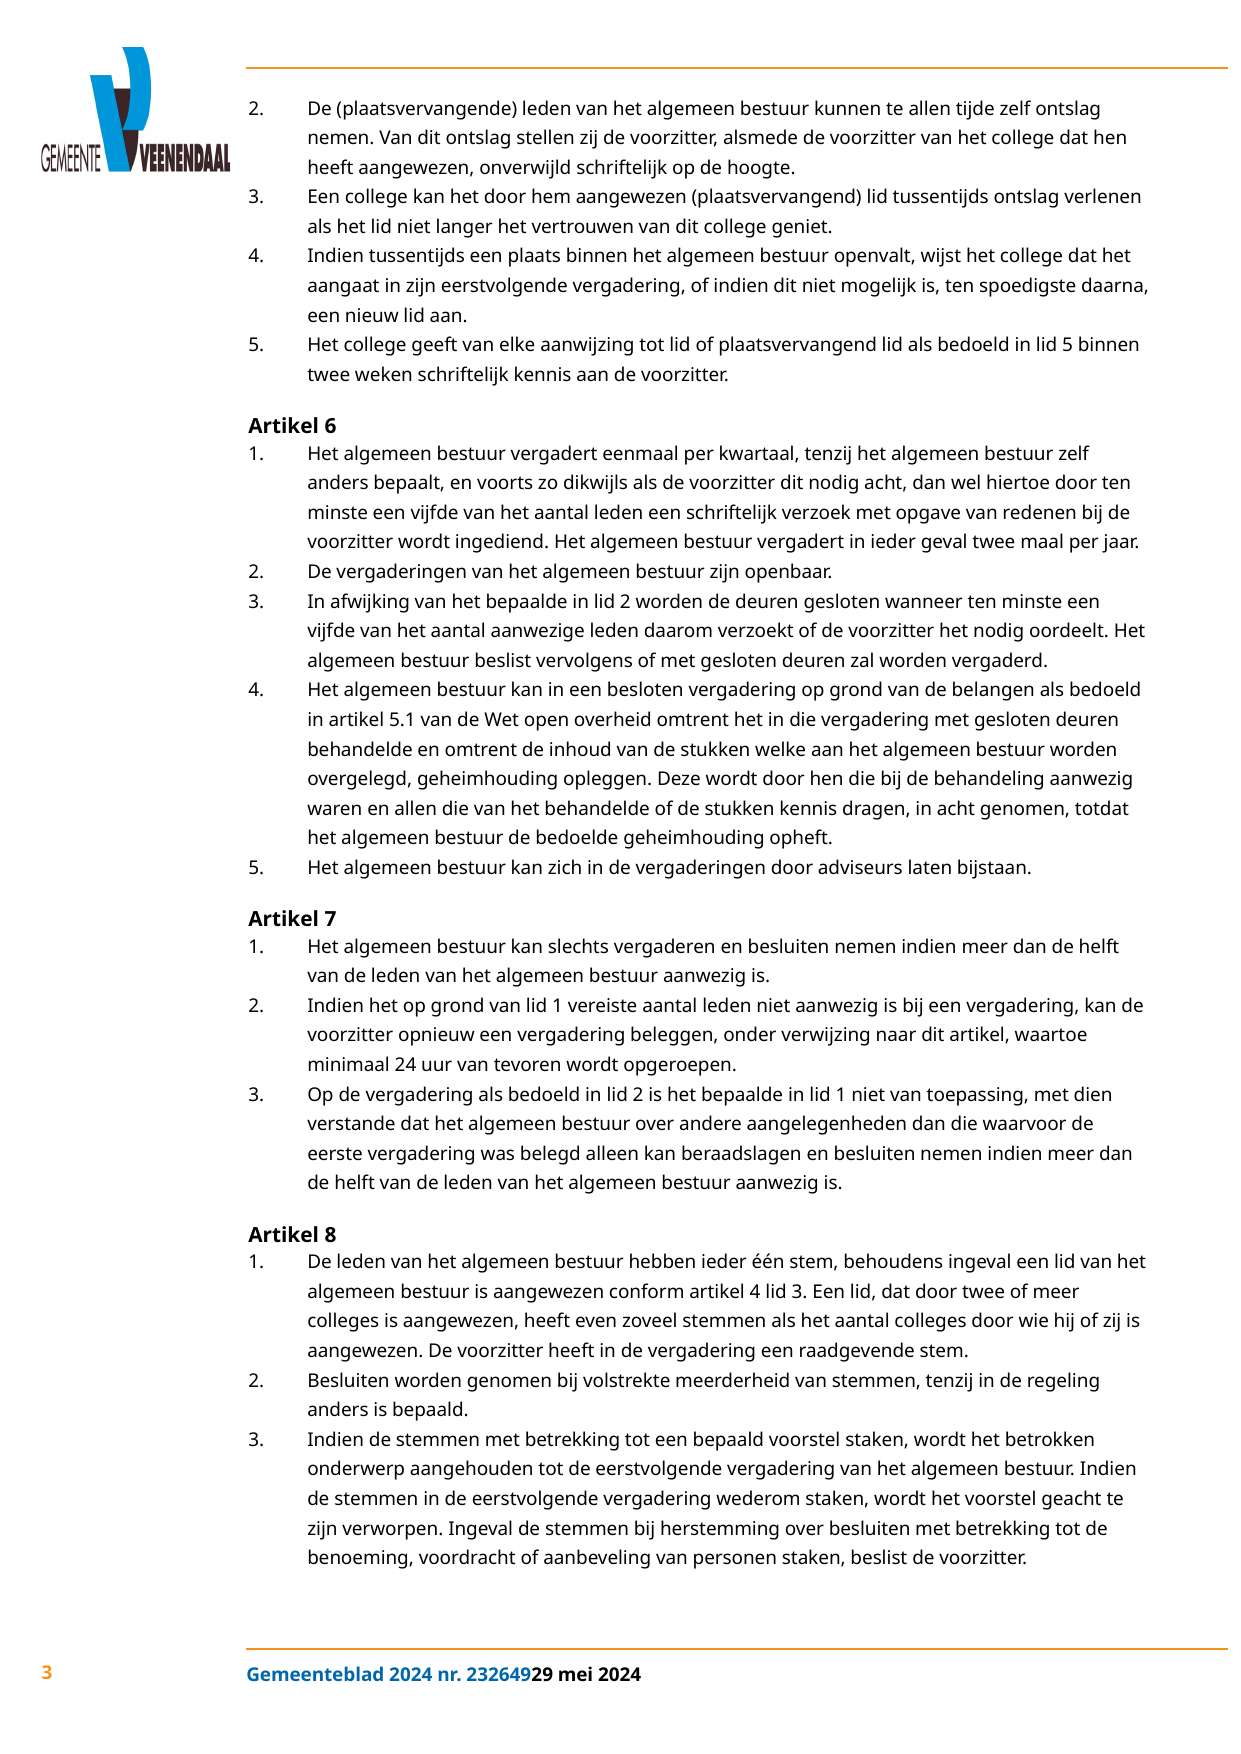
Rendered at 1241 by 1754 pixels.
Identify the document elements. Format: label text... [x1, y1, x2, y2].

list Het algemeen bestuur kan in een besloten vergadering op grond van de belangen als bedoeld in artikel 5.1 van de Wet open overheid omtrent het in die vergadering met gesloten deuren behandelde en omtrent de inhoud van de stukken welke aan het algemeen bestuur worden overgelegd, geheimhouding opleggen. Deze wordt door hen die bij de behandeling aanwezig waren en allen die van het behandelde of de stukken kennis dragen, in acht genomen, totdat het algemeen bestuur de bedoelde geheimhouding opheft. [248, 677, 1152, 850]
list De vergaderingen van het algemeen bestuur zijn openbaar. [248, 558, 1152, 584]
list Indien het op grond van lid 1 vereiste aantal leden niet aanwezig is bij een vergadering, kan de voorzitter opnieuw een vergadering beleggen, onder verwijzing naar dit artikel, waartoe minimaal 24 uur van tevoren wordt opgeroepen. [248, 992, 1152, 1077]
list Indien de stemmen met betrekking tot een bepaald voorstel staken, wordt het betrokken onderwerp aangehouden tot de eerstvolgende vergadering van het algemeen bestuur. Indien de stemmen in de eerstvolgende vergadering wederom staken, wordt het voorstel geacht te zijn verworpen. Ingeval de stemmen bij herstemming over besluiten met betrekking tot de benoeming, voordracht of aanbeveling van personen staken, beslist de voorzitter. [248, 1426, 1152, 1570]
list Het algemeen bestuur kan slechts vergaderen en besluiten nemen indien meer dan de helft van de leden van het algemeen bestuur aanwezig is. [248, 933, 1152, 988]
list Indien tussentijds een plaats binnen het algemeen bestuur openvalt, wijst het college dat het aangaat in zijn eerstvolgende vergadering, of indien dit niet mogelijk is, ten spoedigste daarna, een nieuw lid aan. [248, 243, 1152, 328]
text Artikel 7 [248, 904, 1152, 933]
text Artikel 8 [248, 1220, 1152, 1248]
list De (plaatsvervangende) leden van het algemeen bestuur kunnen te allen tijde zelf ontslag nemen. Van dit ontslag stellen zij de voorzitter, alsmede de voorzitter van het college dat hen heeft aangewezen, onverwijld schriftelijk op de hoogte. [248, 95, 1152, 180]
list In afwijking van het bepaalde in lid 2 worden de deuren gesloten wanneer ten minste een vijfde van het aantal aanwezige leden daarom verzoekt of de voorzitter het nodig oordeelt. Het algemeen bestuur beslist vervolgens of met gesloten deuren zal worden vergaderd. [248, 588, 1152, 673]
list Het algemeen bestuur vergadert eenmaal per kwartaal, tenzij het algemeen bestuur zelf anders bepaalt, en voorts zo dikwijls als de voorzitter dit nodig acht, dan wel hiertoe door ten minste een vijfde van het aantal leden een schriftelijk verzoek met opgave van redenen bij de voorzitter wordt ingediend. Het algemeen bestuur vergadert in ieder geval twee maal per jaar. [248, 440, 1152, 554]
list Besluiten worden genomen bij volstrekte meerderheid van stemmen, tenzij in de regeling anders is bepaald. [248, 1367, 1152, 1422]
list Het algemeen bestuur kan zich in de vergaderingen door adviseurs laten bijstaan. [248, 854, 1152, 880]
list Op de vergadering als bedoeld in lid 2 is het bepaalde in lid 1 niet van toepassing, met dien verstande dat het algemeen bestuur over andere aangelegenheden dan die waarvoor de eerste vergadering was belegd alleen kan beraadslagen en besluiten nemen indien meer dan de helft van de leden van het algemeen bestuur aanwezig is. [248, 1081, 1152, 1195]
picture [123, 47, 231, 172]
list De leden van het algemeen bestuur hebben ieder één stem, behoudens ingeval een lid van het algemeen bestuur is aangewezen conform artikel 4 lid 3. Een lid, dat door twee of meer colleges is aangewezen, heeft even zoveel stemmen als het aantal colleges door wie hij of zij is aangewezen. De voorzitter heeft in de vergadering een raadgevende stem. [248, 1248, 1152, 1363]
text Artikel 6 [248, 411, 1152, 440]
list Een college kan het door hem aangewezen (plaatsvervangend) lid tussentijds ontslag verlenen als het lid niet langer het vertrouwen van dit college geniet. [248, 183, 1152, 239]
list Het college geeft van elke aanwijzing tot lid of plaatsvervangend lid als bedoeld in lid 5 binnen twee weken schriftelijk kennis aan de voorzitter. [248, 331, 1152, 387]
picture [41, 47, 130, 172]
